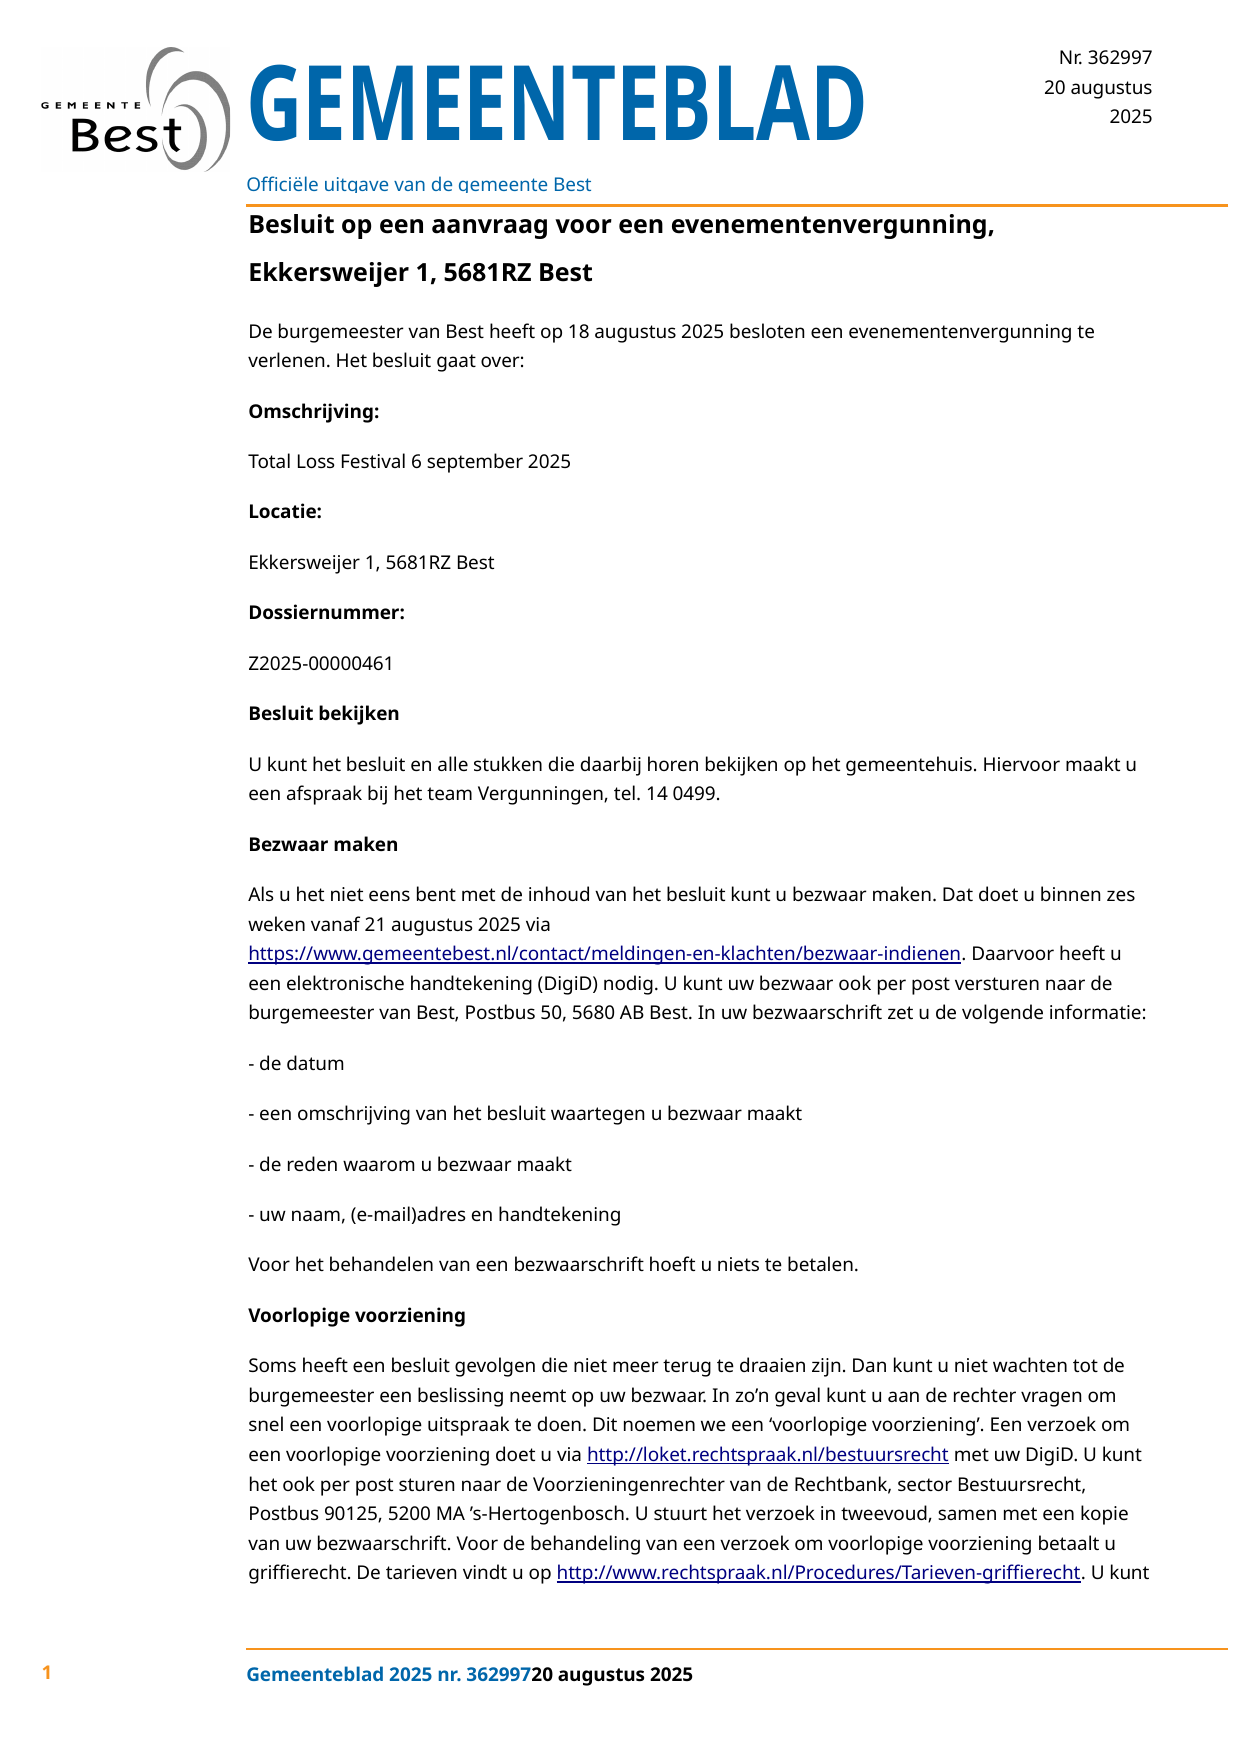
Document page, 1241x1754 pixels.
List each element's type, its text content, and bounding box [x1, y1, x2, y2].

text Besluit bekijken [248, 700, 1152, 726]
picture [41, 47, 231, 172]
text - een omschrijving van het besluit waartegen u bezwaar maakt [248, 1100, 1152, 1126]
text - de reden waarom u bezwaar maakt [248, 1151, 1152, 1177]
text Z2025-00000461 [248, 650, 1152, 676]
text Total Loss Festival 6 september 2025 [248, 448, 1152, 474]
text - uw naam, (e-mail)adres en handtekening [248, 1201, 1152, 1227]
text - de datum [248, 1050, 1152, 1076]
text De burgemeester van Best heeft op 18 augustus 2025 besloten een evenementenvergunning te verlenen. Het besluit gaat over: [248, 318, 1152, 373]
text Besluit op een aanvraag voor een evenementenvergunning, Ekkersweijer 1, 5681RZ Best [248, 207, 1152, 288]
text Als u het niet eens bent met de inhoud van het besluit kunt u bezwaar maken. Dat doet u binnen zes weken vanaf 21 augustus 2025 via https://www.gemeentebest.nl/contact/meldingen-en-klachten/bezwaar-indienen. Daarvoor heeft u een elektronische handtekening (DigiD) nodig. U kunt uw bezwaar ook per post versturen naar de burgemeester van Best, Postbus 50, 5680 AB Best. In uw bezwaarschrift zet u de volgende informatie: [248, 881, 1152, 1025]
text Voorlopige voorziening [248, 1302, 1152, 1328]
text Omschrijving: [248, 398, 1152, 424]
text Dossiernummer: [248, 599, 1152, 625]
text Locatie: [248, 499, 1152, 524]
text Bezwaar maken [248, 831, 1152, 857]
text Ekkersweijer 1, 5681RZ Best [248, 549, 1152, 575]
text U kunt het besluit en alle stukken die daarbij horen bekijken op het gemeentehuis. Hiervoor maakt u een afspraak bij het team Vergunningen, tel. 14 0499. [248, 751, 1152, 806]
text Soms heeft een besluit gevolgen die niet meer terug te draaien zijn. Dan kunt u niet wachten tot de burgemeester een beslissing neemt op uw bezwaar. In zo’n geval kunt u aan de rechter vragen om snel een voorlopige uitspraak te doen. Dit noemen we een ‘voorlopige voorziening’. Een verzoek om een voorlopige voorziening doet u via http://loket.rechtspraak.nl/bestuursrecht met uw DigiD. U kunt het ook per post sturen naar de Voorzieningenrechter van de Rechtbank, sector Bestuursrecht, Postbus 90125, 5200 MA ’s-Hertogenbosch. U stuurt het verzoek in tweevoud, samen met een kopie van uw bezwaarschrift. Voor de behandeling van een verzoek om voorlopige voorziening betaalt u griffierecht. De tarieven vindt u op http://www.rechtspraak.nl/Procedures/Tarieven-griffierecht. U kunt [248, 1352, 1152, 1585]
text Voor het behandelen van een bezwaarschrift hoeft u niets te betalen. [248, 1252, 1152, 1277]
